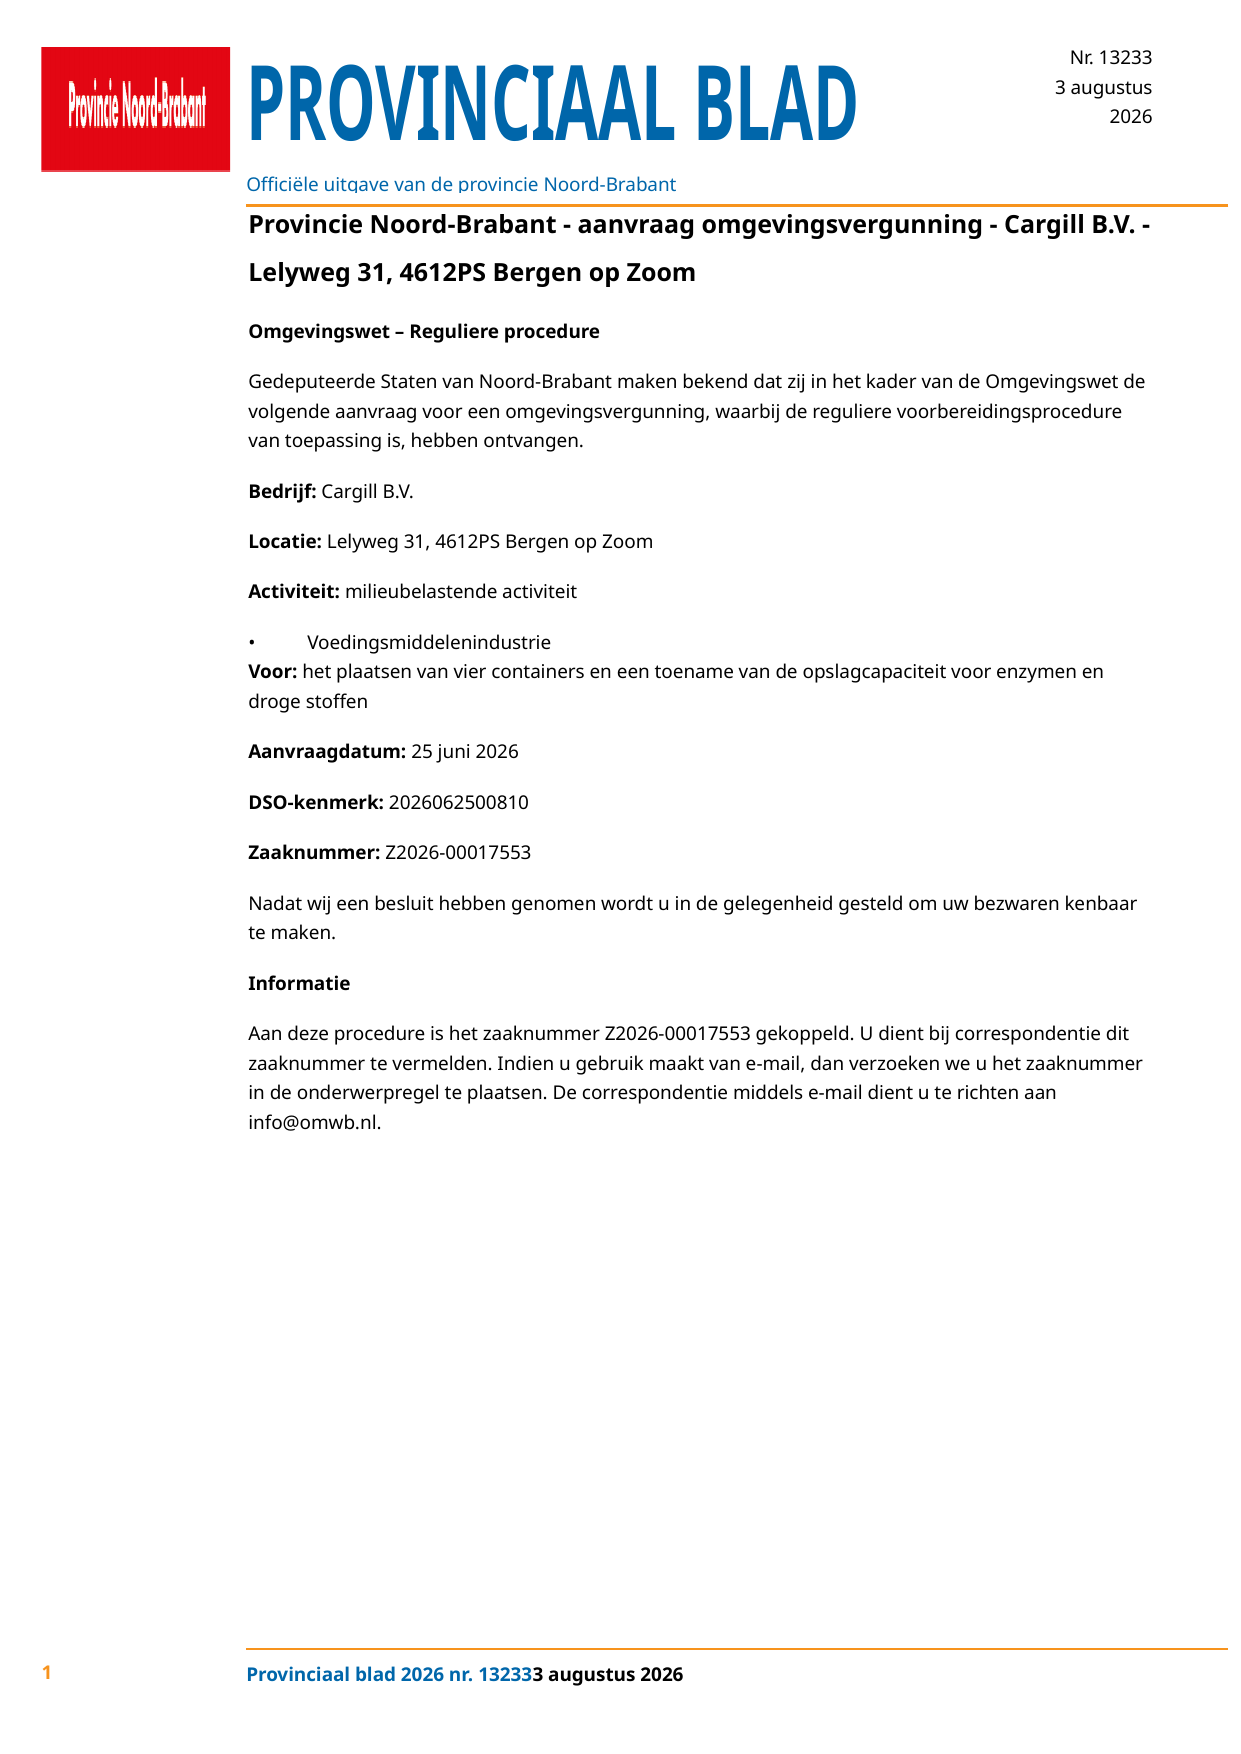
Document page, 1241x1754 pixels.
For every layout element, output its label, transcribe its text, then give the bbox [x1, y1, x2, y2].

text Zaaknummer: Z2026-00017553 [248, 839, 1152, 865]
text Informatie [248, 970, 1152, 996]
picture [41, 47, 231, 172]
text Activiteit: milieubelastende activiteit [248, 579, 1152, 604]
text DSO-kenmerk: 2026062500810 [248, 789, 1152, 815]
text Aanvraagdatum: 25 juni 2026 [248, 739, 1152, 764]
text Bedrijf: Cargill B.V. [248, 478, 1152, 504]
text Locatie: Lelyweg 31, 4612PS Bergen op Zoom [248, 528, 1152, 554]
text Omgevingswet – Reguliere procedure [248, 318, 1152, 344]
text Voor: het plaatsen van vier containers en een toename van de opslagcapaciteit voor enzymen en droge stoffen [248, 659, 1152, 714]
text Aan deze procedure is het zaaknummer Z2026-00017553 gekoppeld. U dient bij correspondentie dit zaaknummer te vermelden. Indien u gebruik maakt van e-mail, dan verzoeken we u het zaaknummer in de onderwerpregel te plaatsen. De correspondentie middels e-mail dient u te richten aan info@omwb.nl. [248, 1020, 1152, 1135]
list Voedingsmiddelenindustrie [248, 629, 1152, 655]
text Gedeputeerde Staten van Noord-Brabant maken bekend dat zij in het kader van de Omgevingswet de volgende aanvraag voor een omgevingsvergunning, waarbij de reguliere voorbereidingsprocedure van toepassing is, hebben ontvangen. [248, 368, 1152, 453]
text Nadat wij een besluit hebben genomen wordt u in de gelegenheid gesteld om uw bezwaren kenbaar te maken. [248, 890, 1152, 945]
text Provincie Noord-Brabant - aanvraag omgevingsvergunning - Cargill B.V. - Lelyweg 31, 4612PS Bergen op Zoom [248, 207, 1152, 288]
